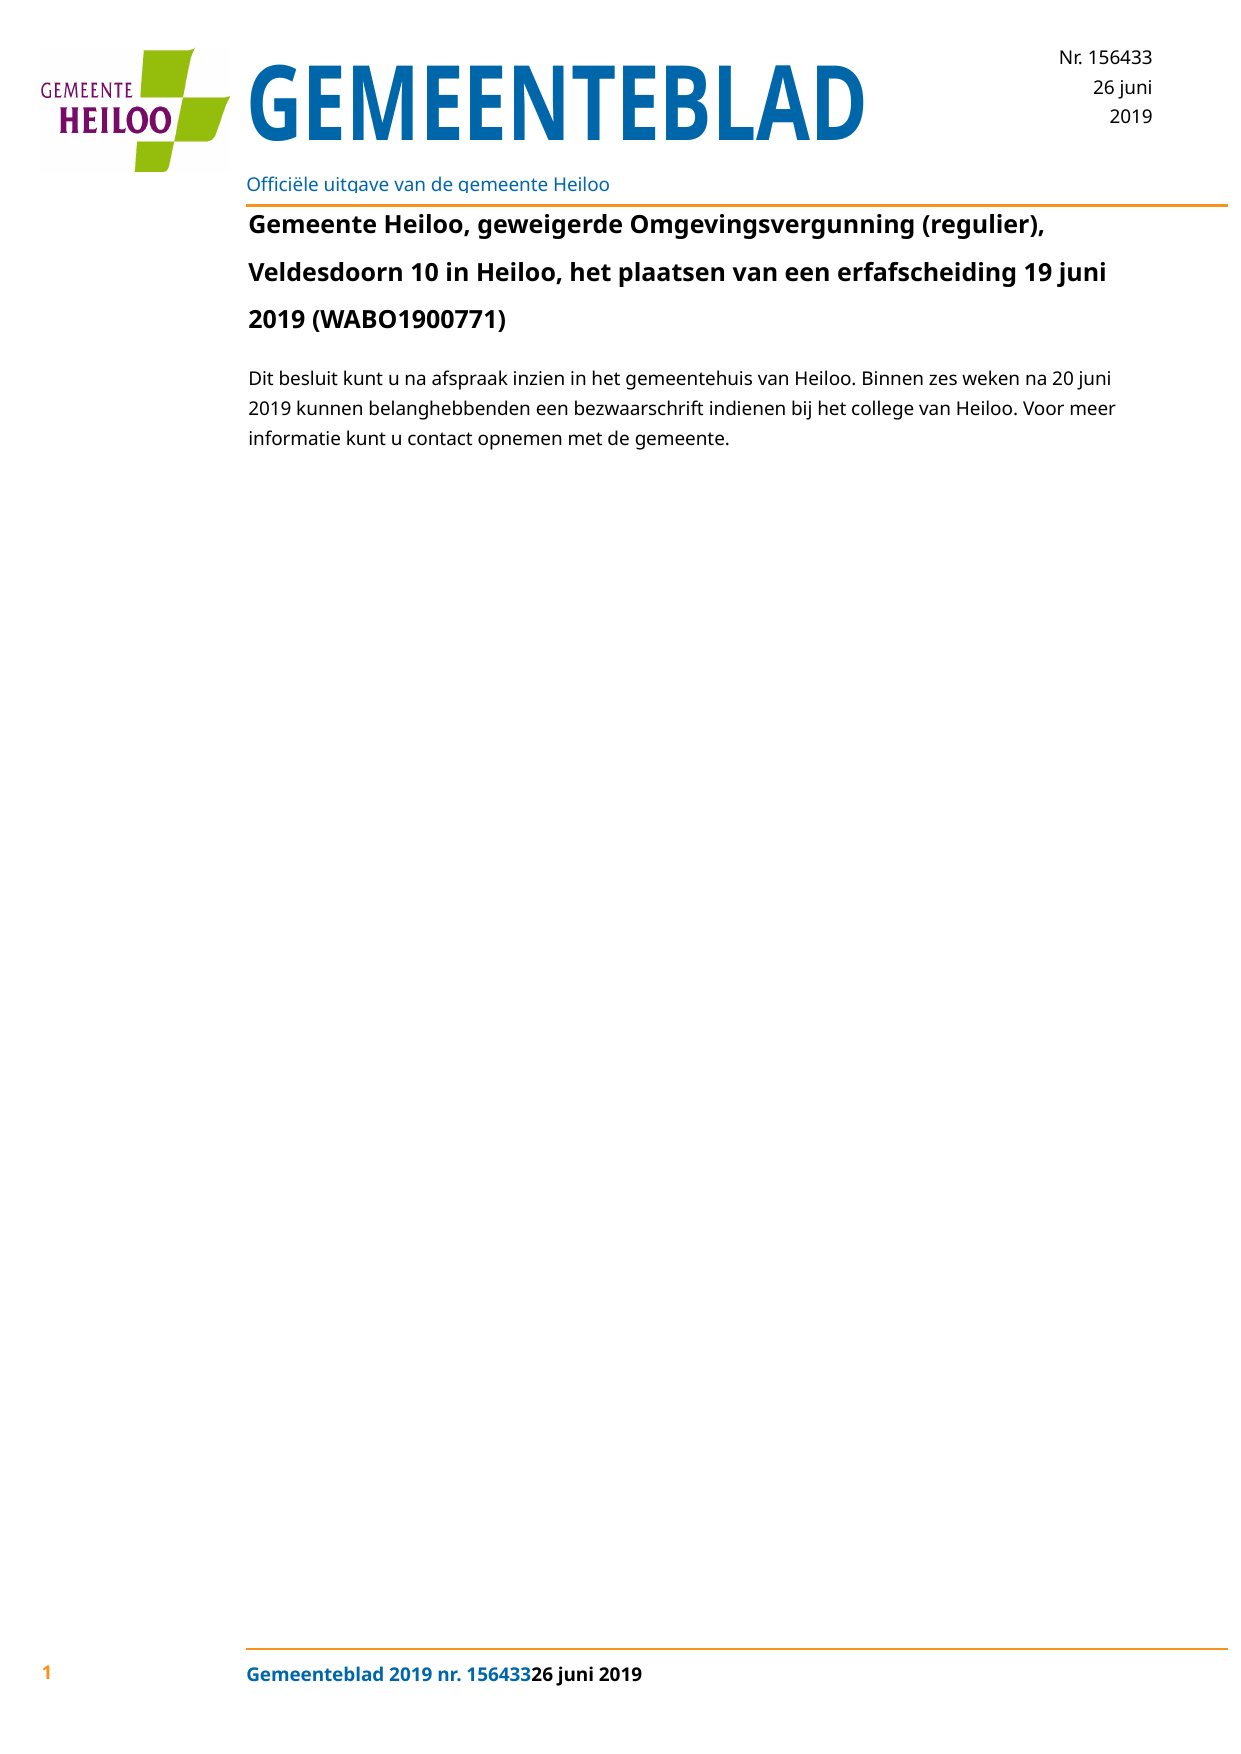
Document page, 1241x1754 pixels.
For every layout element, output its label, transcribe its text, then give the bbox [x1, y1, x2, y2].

text Gemeente Heiloo, geweigerde Omgevingsvergunning (regulier), Veldesdoorn 10 in Heiloo, het plaatsen van een erfafscheiding 19 juni 2019 (WABO1900771) [248, 207, 1152, 336]
picture [41, 47, 231, 172]
text Dit besluit kunt u na afspraak inzien in het gemeentehuis van Heiloo. Binnen zes weken na 20 juni 2019 kunnen belanghebbenden een bezwaarschrift indienen bij het college van Heiloo. Voor meer informatie kunt u contact opnemen met de gemeente. [248, 366, 1152, 450]
